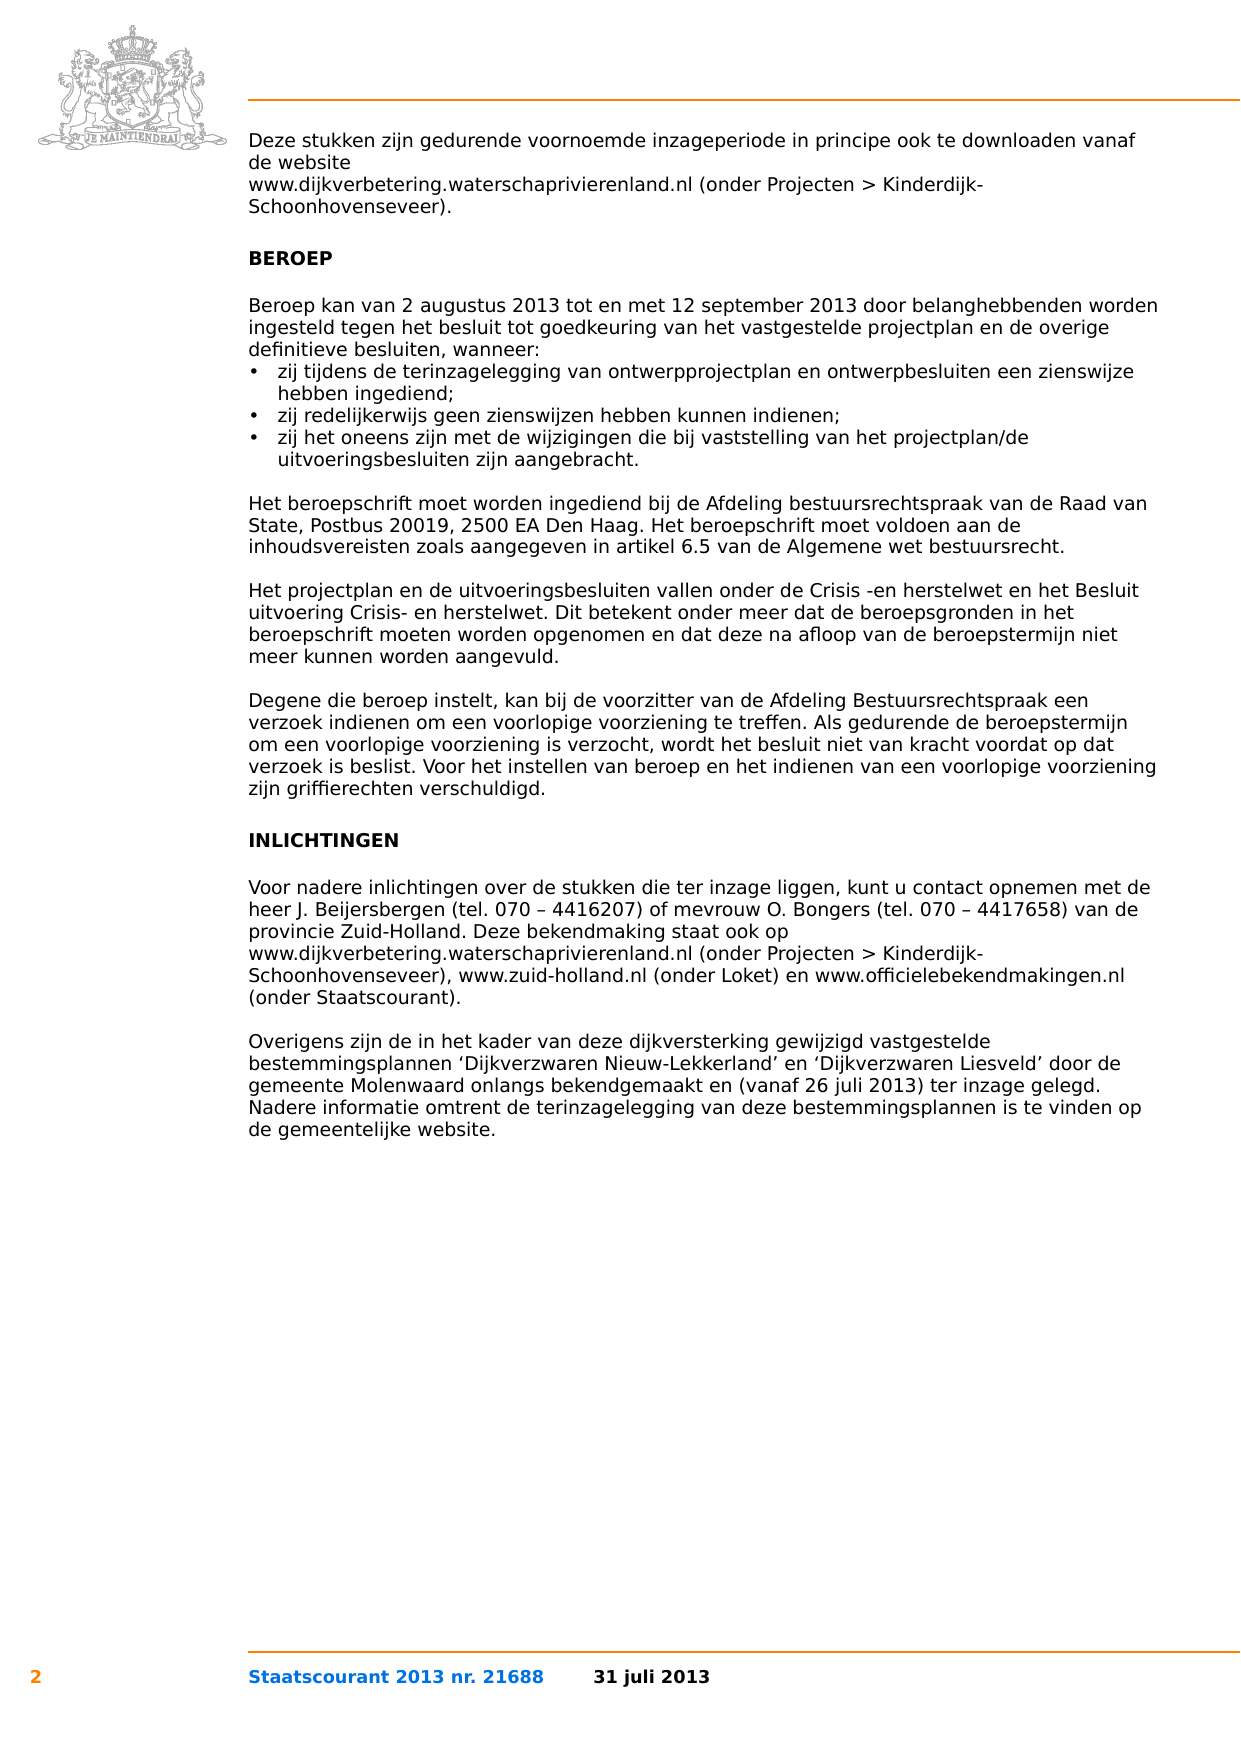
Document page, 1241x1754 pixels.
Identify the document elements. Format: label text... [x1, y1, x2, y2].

text • zij het oneens zijn met de wijzigingen die bij vaststelling van het projectplan/de uitvoeringsbesluiten zijn aangebracht. [248, 427, 1163, 471]
subtitle BEROEP [248, 248, 1163, 270]
text Beroep kan van 2 augustus 2013 tot en met 12 september 2013 door belanghebbenden worden ingesteld tegen het besluit tot goedkeuring van het vastgestelde projectplan en de overige definitieve besluiten, wanneer: [248, 295, 1163, 361]
text Degene die beroep instelt, kan bij de voorzitter van de Afdeling Bestuursrechtspraak een verzoek indienen om een voorlopige voorziening te treffen. Als gedurende de beroepstermijn om een voorlopige voorziening is verzocht, wordt het besluit niet van kracht voordat op dat verzoek is beslist. Voor het instellen van beroep en het indienen van een voorlopige voorziening zijn griffierechten verschuldigd. [248, 690, 1163, 800]
picture [38, 25, 227, 150]
text • zij redelijkerwijs geen zienswijzen hebben kunnen indienen; [248, 405, 1163, 427]
text • zij tijdens de terinzagelegging van ontwerpprojectplan en ontwerpbesluiten een zienswijze hebben ingediend; [248, 361, 1163, 405]
text Voor nadere inlichtingen over de stukken die ter inzage liggen, kunt u contact opnemen met de heer J. Beijersbergen (tel. 070 – 4416207) of mevrouw O. Bongers (tel. 070 – 4417658) van de provincie Zuid-Holland. Deze bekendmaking staat ook op www.dijkverbetering.waterschaprivierenland.nl (onder Projecten > Kinderdijk-Schoonhovenseveer), www.zuid-holland.nl (onder Loket) en www.officielebekendmakingen.nl (onder Staatscourant). [248, 877, 1163, 1009]
subtitle INLICHTINGEN [248, 830, 1163, 852]
text Deze stukken zijn gedurende voornoemde inzageperiode in principe ook te downloaden vanaf de website [248, 130, 1163, 174]
text Het beroepschrift moet worden ingediend bij de Afdeling bestuursrechtspraak van de Raad van State, Postbus 20019, 2500 EA Den Haag. Het beroepschrift moet voldoen aan de inhoudsvereisten zoals aangegeven in artikel 6.5 van de Algemene wet bestuursrecht. [248, 492, 1163, 558]
text Overigens zijn de in het kader van deze dijkversterking gewijzigd vastgestelde bestemmingsplannen ‘Dijkverzwaren Nieuw-Lekkerland’ en ‘Dijkverzwaren Liesveld’ door de gemeente Molenwaard onlangs bekendgemaakt en (vanaf 26 juli 2013) ter inzage gelegd. Nadere informatie omtrent de terinzagelegging van deze bestemmingsplannen is te vinden op de gemeentelijke website. [248, 1031, 1163, 1141]
text Het projectplan en de uitvoeringsbesluiten vallen onder de Crisis -en herstelwet en het Besluit uitvoering Crisis- en herstelwet. Dit betekent onder meer dat de beroepsgronden in het beroepschrift moeten worden opgenomen en dat deze na afloop van de beroepstermijn niet meer kunnen worden aangevuld. [248, 580, 1163, 668]
text www.dijkverbetering.waterschaprivierenland.nl (onder Projecten > Kinderdijk-Schoonhovenseveer). [248, 174, 1163, 218]
